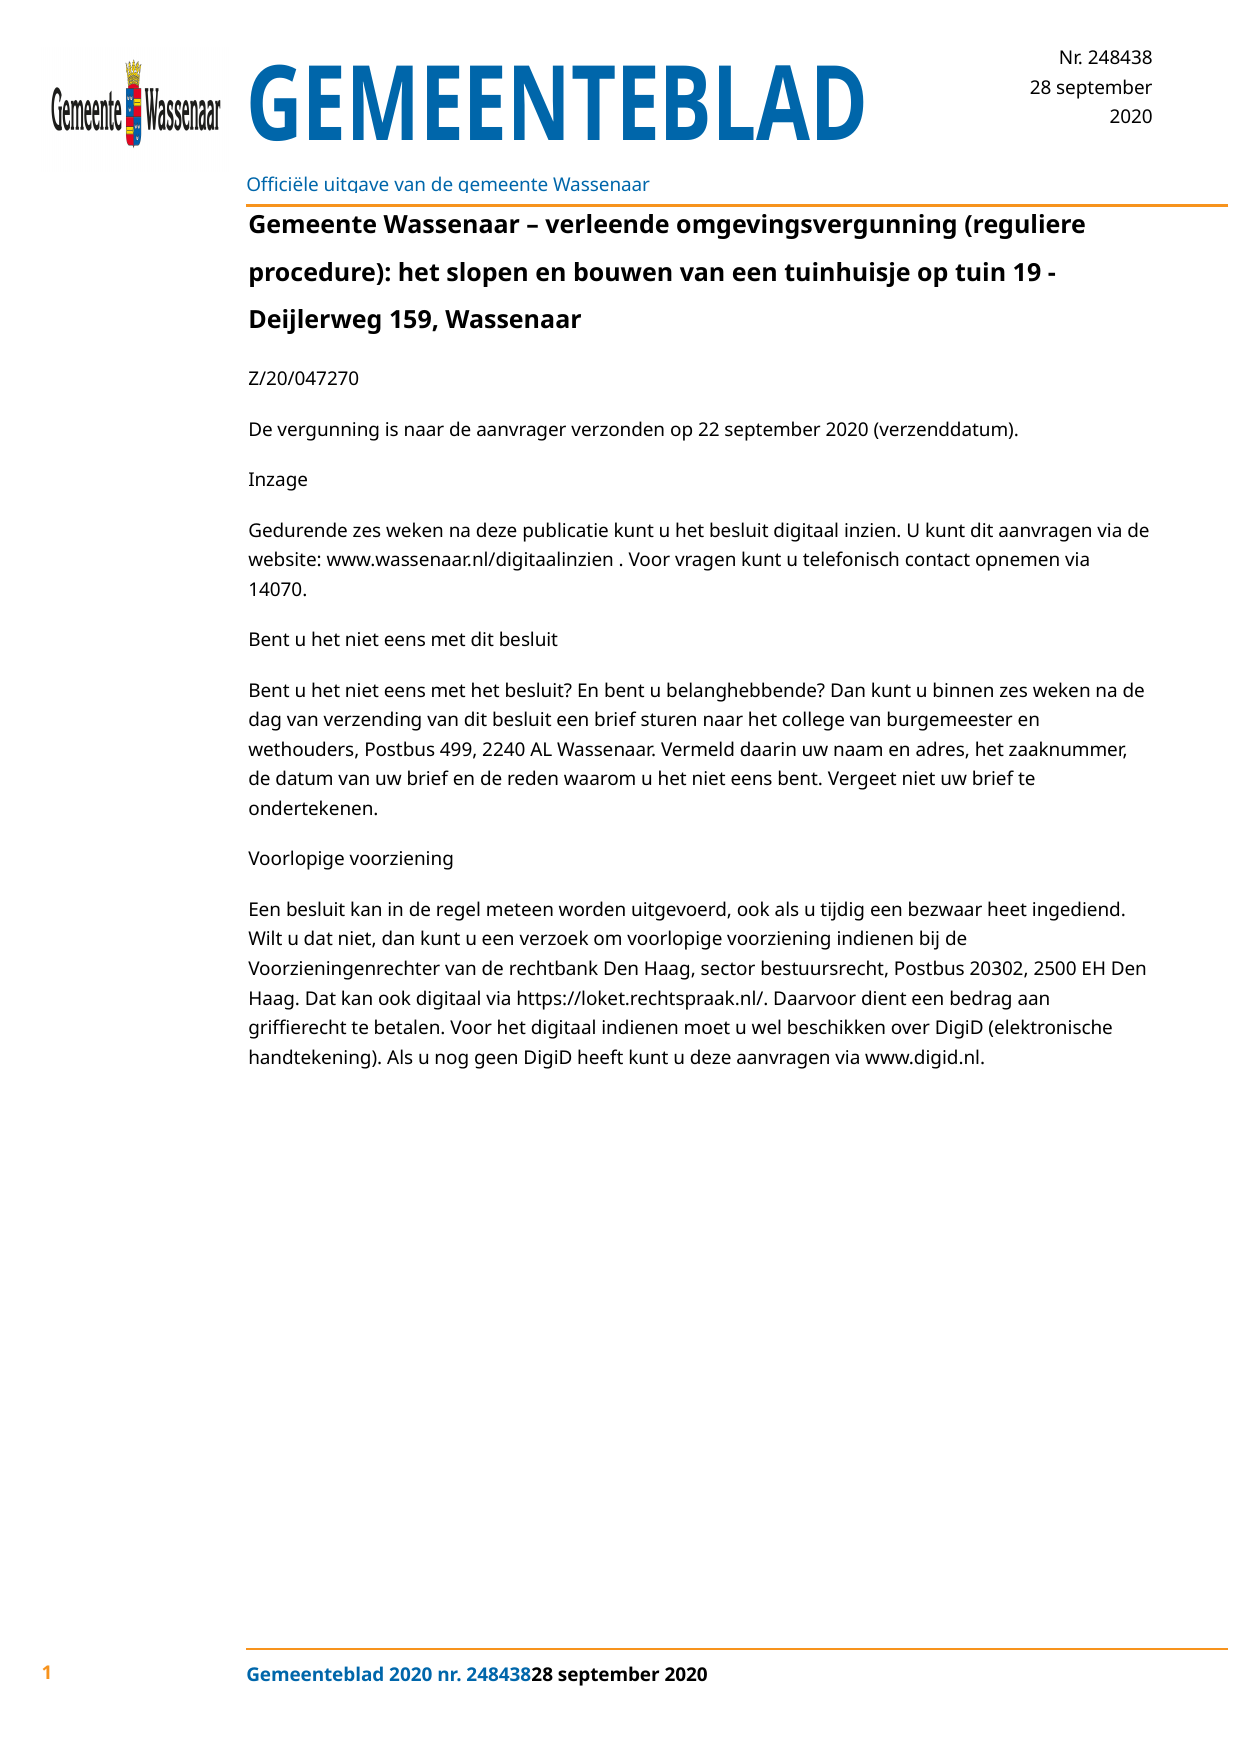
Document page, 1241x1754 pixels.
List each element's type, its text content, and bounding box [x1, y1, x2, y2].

text Bent u het niet eens met dit besluit [248, 626, 1152, 652]
text Inzage [248, 466, 1152, 492]
text Gemeente Wassenaar – verleende omgevingsvergunning (reguliere procedure): het slopen en bouwen van een tuinhuisje op tuin 19 - Deijlerweg 159, Wassenaar [248, 207, 1152, 336]
text Een besluit kan in de regel meteen worden uitgevoerd, ook als u tijdig een bezwaar heet ingediend. Wilt u dat niet, dan kunt u een verzoek om voorlopige voorziening indienen bij de Voorzieningenrechter van de rechtbank Den Haag, sector bestuursrecht, Postbus 20302, 2500 EH Den Haag. Dat kan ook digitaal via https://loket.rechtspraak.nl/. Daarvoor dient een bedrag aan griffierecht te betalen. Voor het digitaal indienen moet u wel beschikken over DigiD (elektronische handtekening). Als u nog geen DigiD heeft kunt u deze aanvragen via www.digid.nl. [248, 896, 1152, 1069]
text Bent u het niet eens met het besluit? En bent u belanghebbende? Dan kunt u binnen zes weken na de dag van verzending van dit besluit een brief sturen naar het college van burgemeester en wethouders, Postbus 499, 2240 AL Wassenaar. Vermeld daarin uw naam en adres, het zaaknummer, de datum van uw brief en de reden waarom u het niet eens bent. Vergeet niet uw brief te ondertekenen. [248, 677, 1152, 821]
text De vergunning is naar de aanvrager verzonden op 22 september 2020 (verzenddatum). [248, 416, 1152, 442]
text Gedurende zes weken na deze publicatie kunt u het besluit digitaal inzien. U kunt dit aanvragen via de website: www.wassenaar.nl/digitaalinzien . Voor vragen kunt u telefonisch contact opnemen via 14070. [248, 517, 1152, 602]
picture [41, 47, 231, 172]
text Voorlopige voorziening [248, 846, 1152, 871]
text Z/20/047270 [248, 366, 1152, 391]
